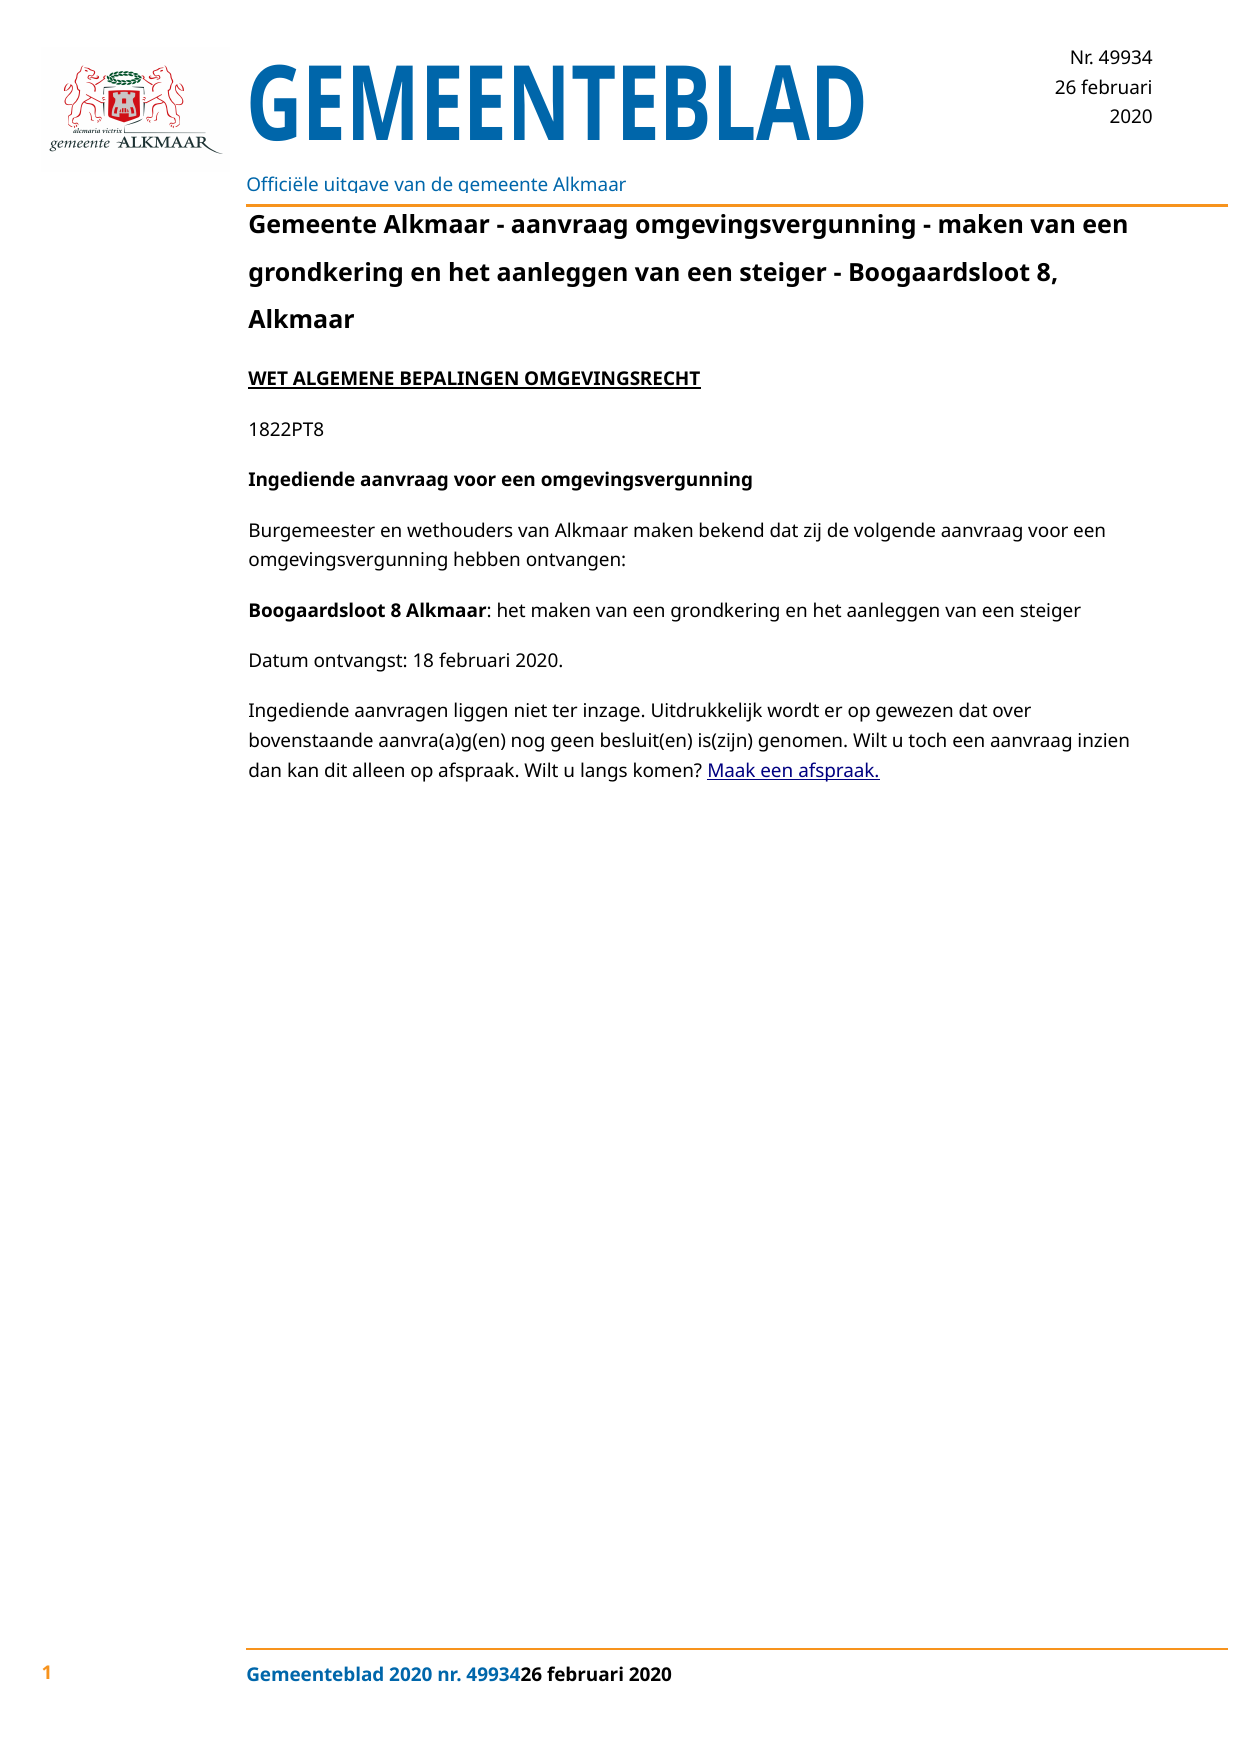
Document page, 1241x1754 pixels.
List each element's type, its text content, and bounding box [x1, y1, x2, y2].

picture [41, 47, 231, 172]
text 1822PT8 [248, 416, 1152, 442]
text Gemeente Alkmaar - aanvraag omgevingsvergunning - maken van een grondkering en het aanleggen van een steiger - Boogaardsloot 8, Alkmaar [248, 207, 1152, 336]
text Ingediende aanvraag voor een omgevingsvergunning [248, 466, 1152, 492]
text Boogaardsloot 8 Alkmaar: het maken van een grondkering en het aanleggen van een steiger [248, 597, 1152, 622]
text Datum ontvangst: 18 februari 2020. [248, 647, 1152, 673]
text Ingediende aanvragen liggen niet ter inzage. Uitdrukkelijk wordt er op gewezen dat over bovenstaande aanvra(a)g(en) nog geen besluit(en) is(zijn) genomen. Wilt u toch een aanvraag inzien dan kan dit alleen op afspraak. Wilt u langs komen? Maak een afspraak. [248, 698, 1152, 782]
text Burgemeester en wethouders van Alkmaar maken bekend dat zij de volgende aanvraag voor een omgevingsvergunning hebben ontvangen: [248, 517, 1152, 572]
text WET ALGEMENE BEPALINGEN OMGEVINGSRECHT [248, 366, 1152, 391]
